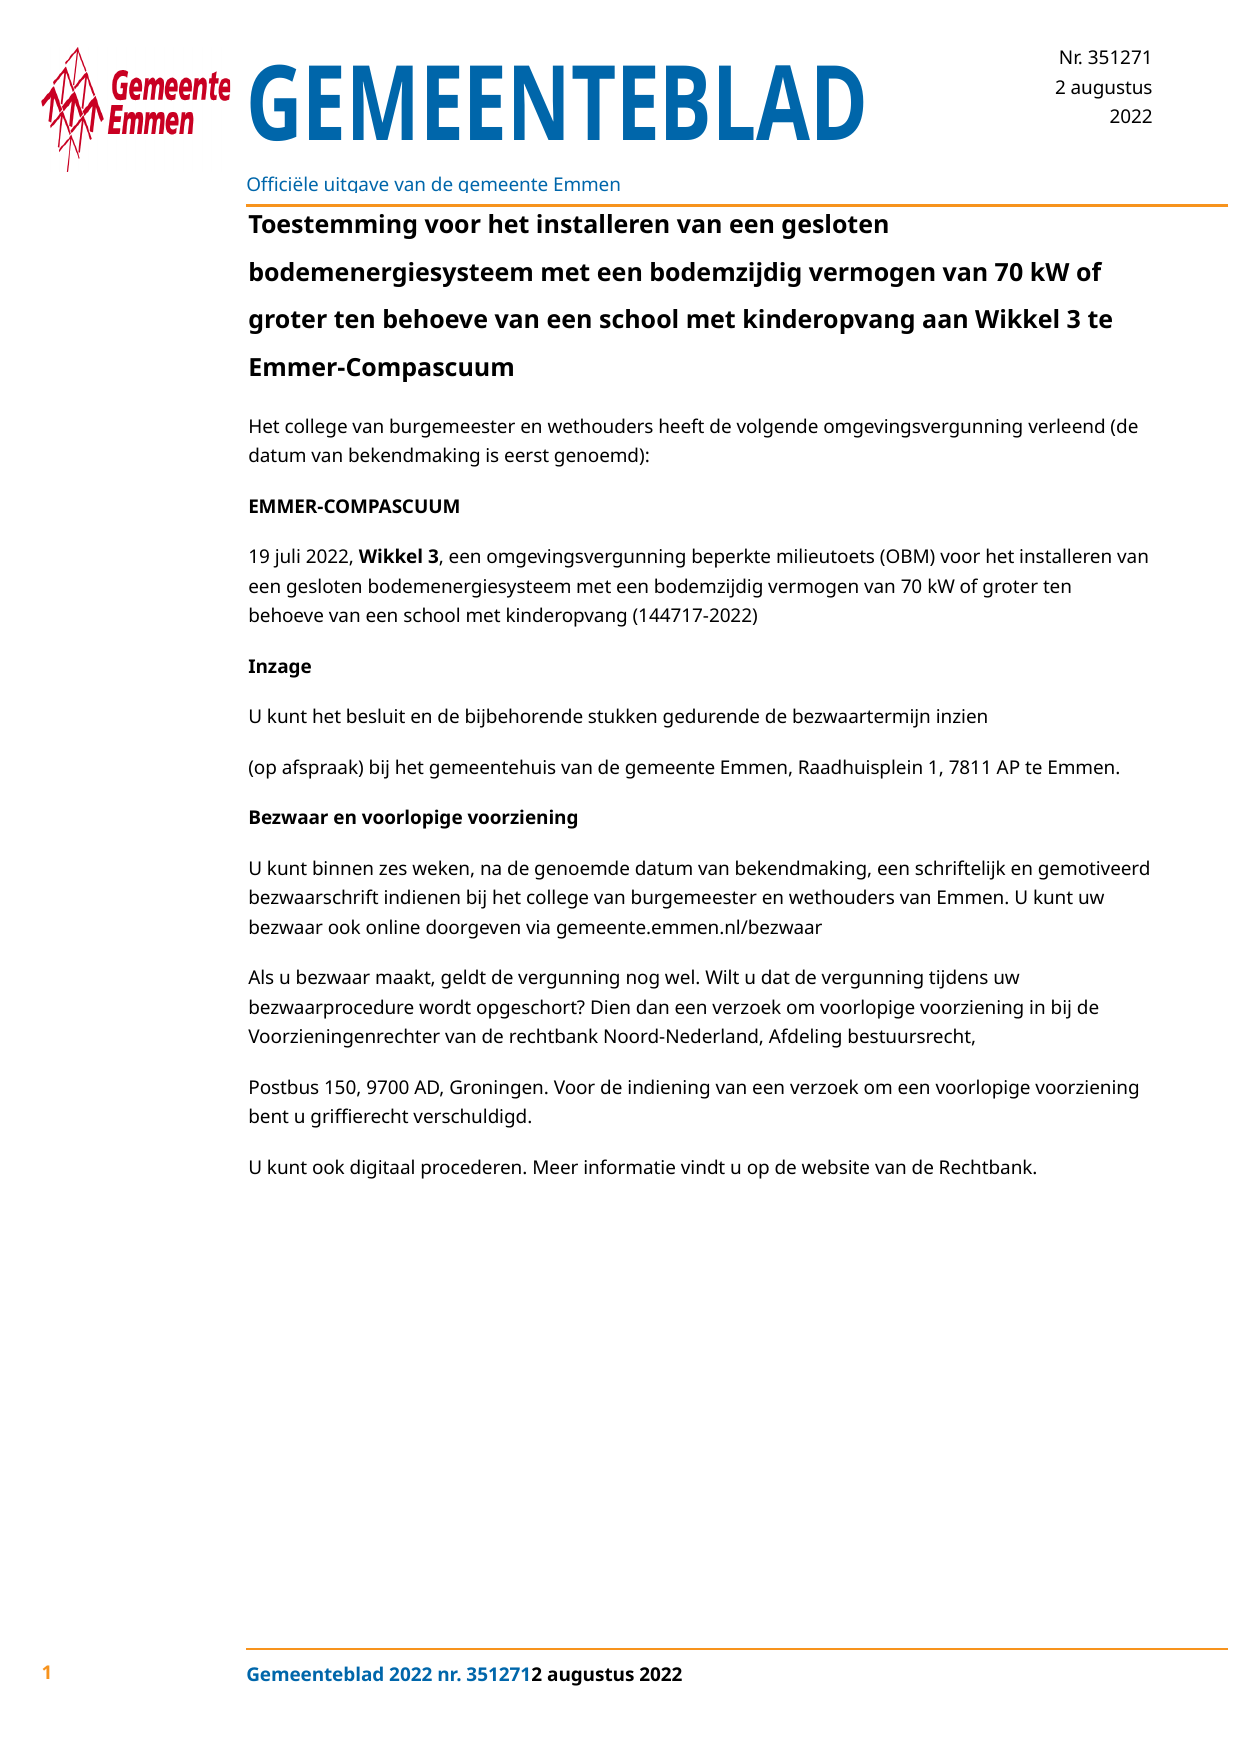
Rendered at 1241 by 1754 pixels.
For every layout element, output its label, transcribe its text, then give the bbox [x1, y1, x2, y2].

text Inzage [248, 653, 1152, 679]
text 19 juli 2022, Wikkel 3, een omgevingsvergunning beperkte milieutoets (OBM) voor het installeren van een gesloten bodemenergiesysteem met een bodemzijdig vermogen van 70 kW of groter ten behoeve van een school met kinderopvang (144717-2022) [248, 543, 1152, 628]
text U kunt ook digitaal procederen. Meer informatie vindt u op de website van de Rechtbank. [248, 1154, 1152, 1180]
text Bezwaar en voorlopige voorziening [248, 804, 1152, 830]
text U kunt het besluit en de bijbehorende stukken gedurende de bezwaartermijn inzien [248, 703, 1152, 729]
text Postbus 150, 9700 AD, Groningen. Voor de indiening van een verzoek om een voorlopige voorziening bent u griffierecht verschuldigd. [248, 1074, 1152, 1129]
text EMMER-COMPASCUUM [248, 493, 1152, 519]
text Als u bezwaar maakt, geldt de vergunning nog wel. Wilt u dat de vergunning tijdens uw bezwaarprocedure wordt opgeschort? Dien dan een verzoek om voorlopige voorziening in bij de Voorzieningenrechter van de rechtbank Noord-Nederland, Afdeling bestuursrecht, [248, 964, 1152, 1049]
text Het college van burgemeester en wethouders heeft de volgende omgevingsvergunning verleend (de datum van bekendmaking is eerst genoemd): [248, 413, 1152, 468]
text Toestemming voor het installeren van een gesloten bodemenergiesysteem met een bodemzijdig vermogen van 70 kW of groter ten behoeve van een school met kinderopvang aan Wikkel 3 te Emmer-Compascuum [248, 207, 1152, 384]
text U kunt binnen zes weken, na de genoemde datum van bekendmaking, een schriftelijk en gemotiveerd bezwaarschrift indienen bij het college van burgemeester en wethouders van Emmen. U kunt uw bezwaar ook online doorgeven via gemeente.emmen.nl/bezwaar [248, 855, 1152, 940]
text (op afspraak) bij het gemeentehuis van de gemeente Emmen, Raadhuisplein 1, 7811 AP te Emmen. [248, 754, 1152, 780]
picture [41, 47, 231, 172]
